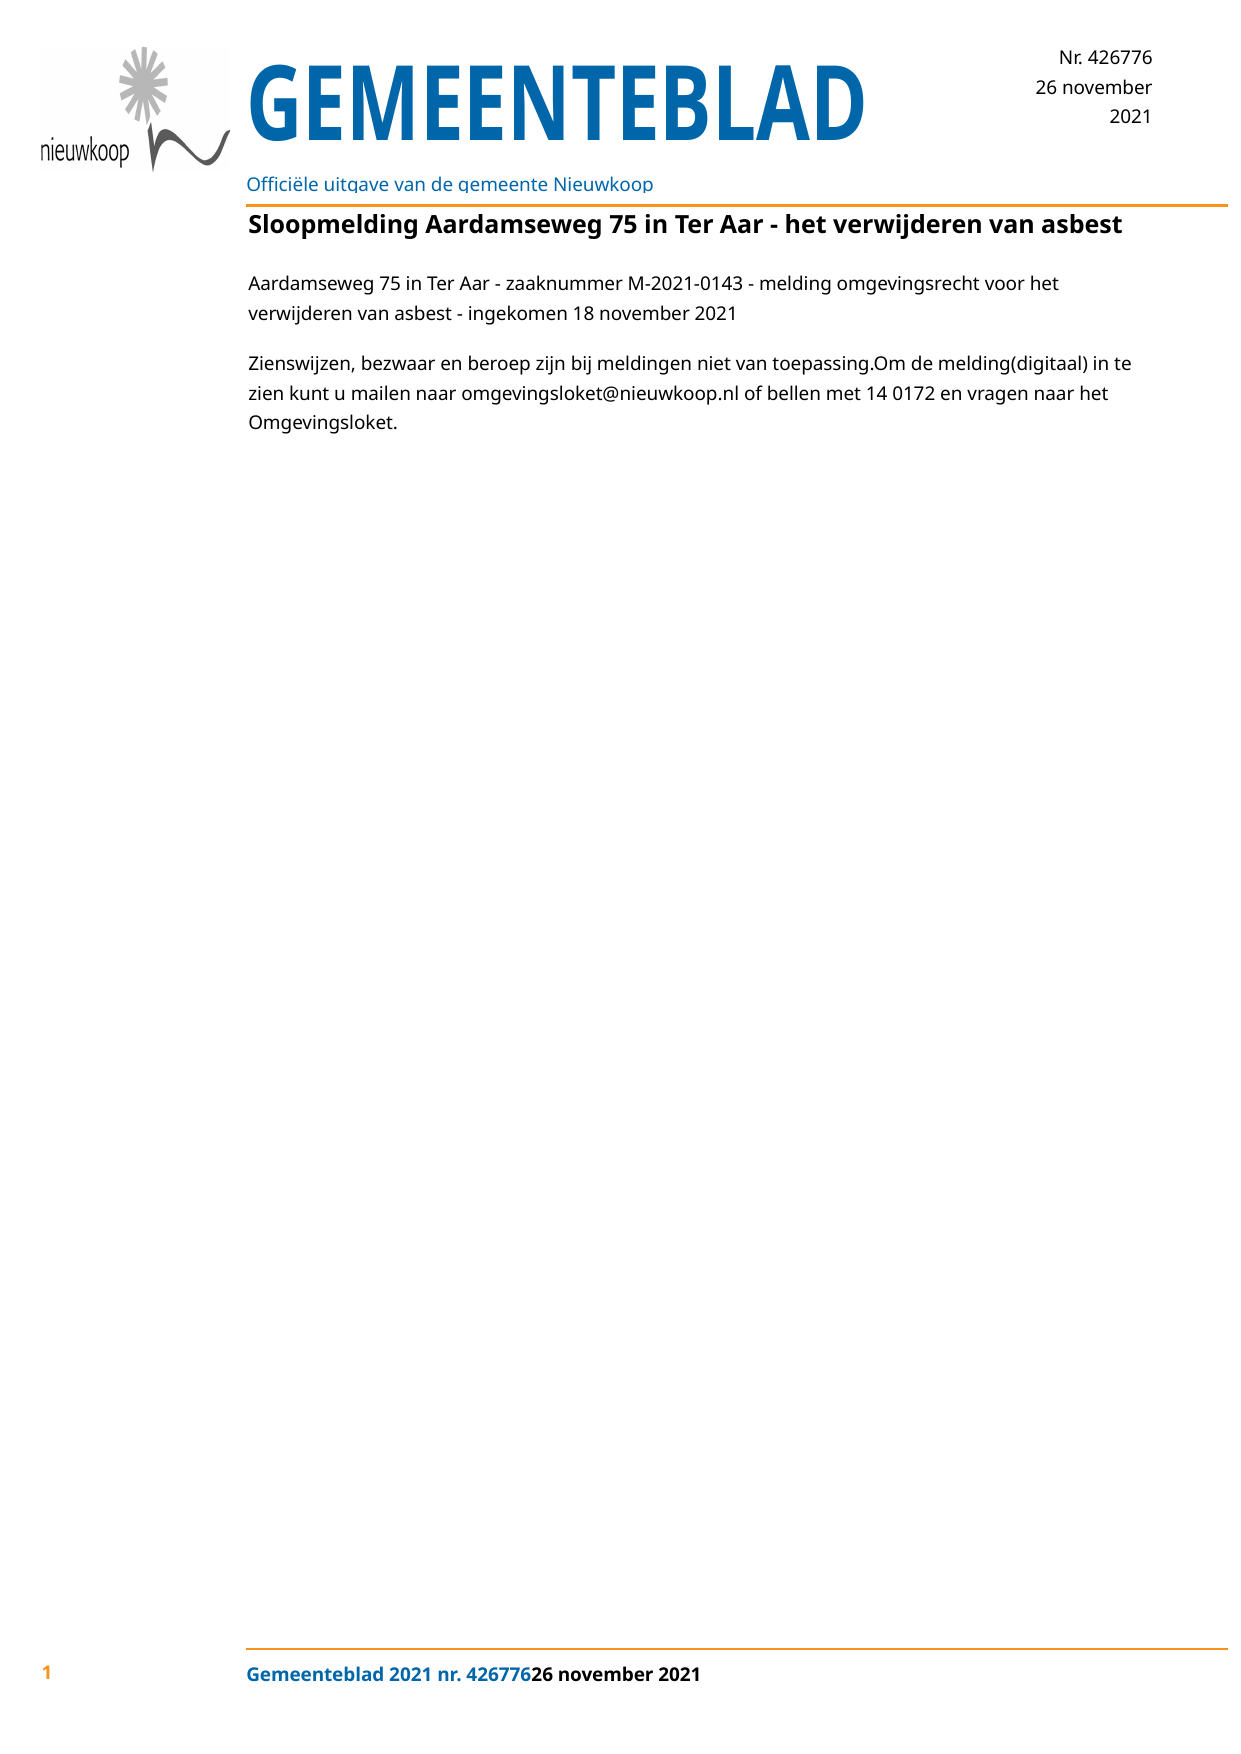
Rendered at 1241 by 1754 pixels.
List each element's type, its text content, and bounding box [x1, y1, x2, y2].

text Zienswijzen, bezwaar en beroep zijn bij meldingen niet van toepassing.Om de melding(digitaal) in te zien kunt u mailen naar omgevingsloket@nieuwkoop.nl of bellen met 14 0172 en vragen naar het Omgevingsloket. [248, 350, 1152, 435]
text Sloopmelding Aardamseweg 75 in Ter Aar - het verwijderen van asbest [248, 207, 1152, 241]
picture [41, 47, 231, 172]
text Aardamseweg 75 in Ter Aar - zaaknummer M-2021-0143 - melding omgevingsrecht voor het verwijderen van asbest - ingekomen 18 november 2021 [248, 270, 1152, 326]
